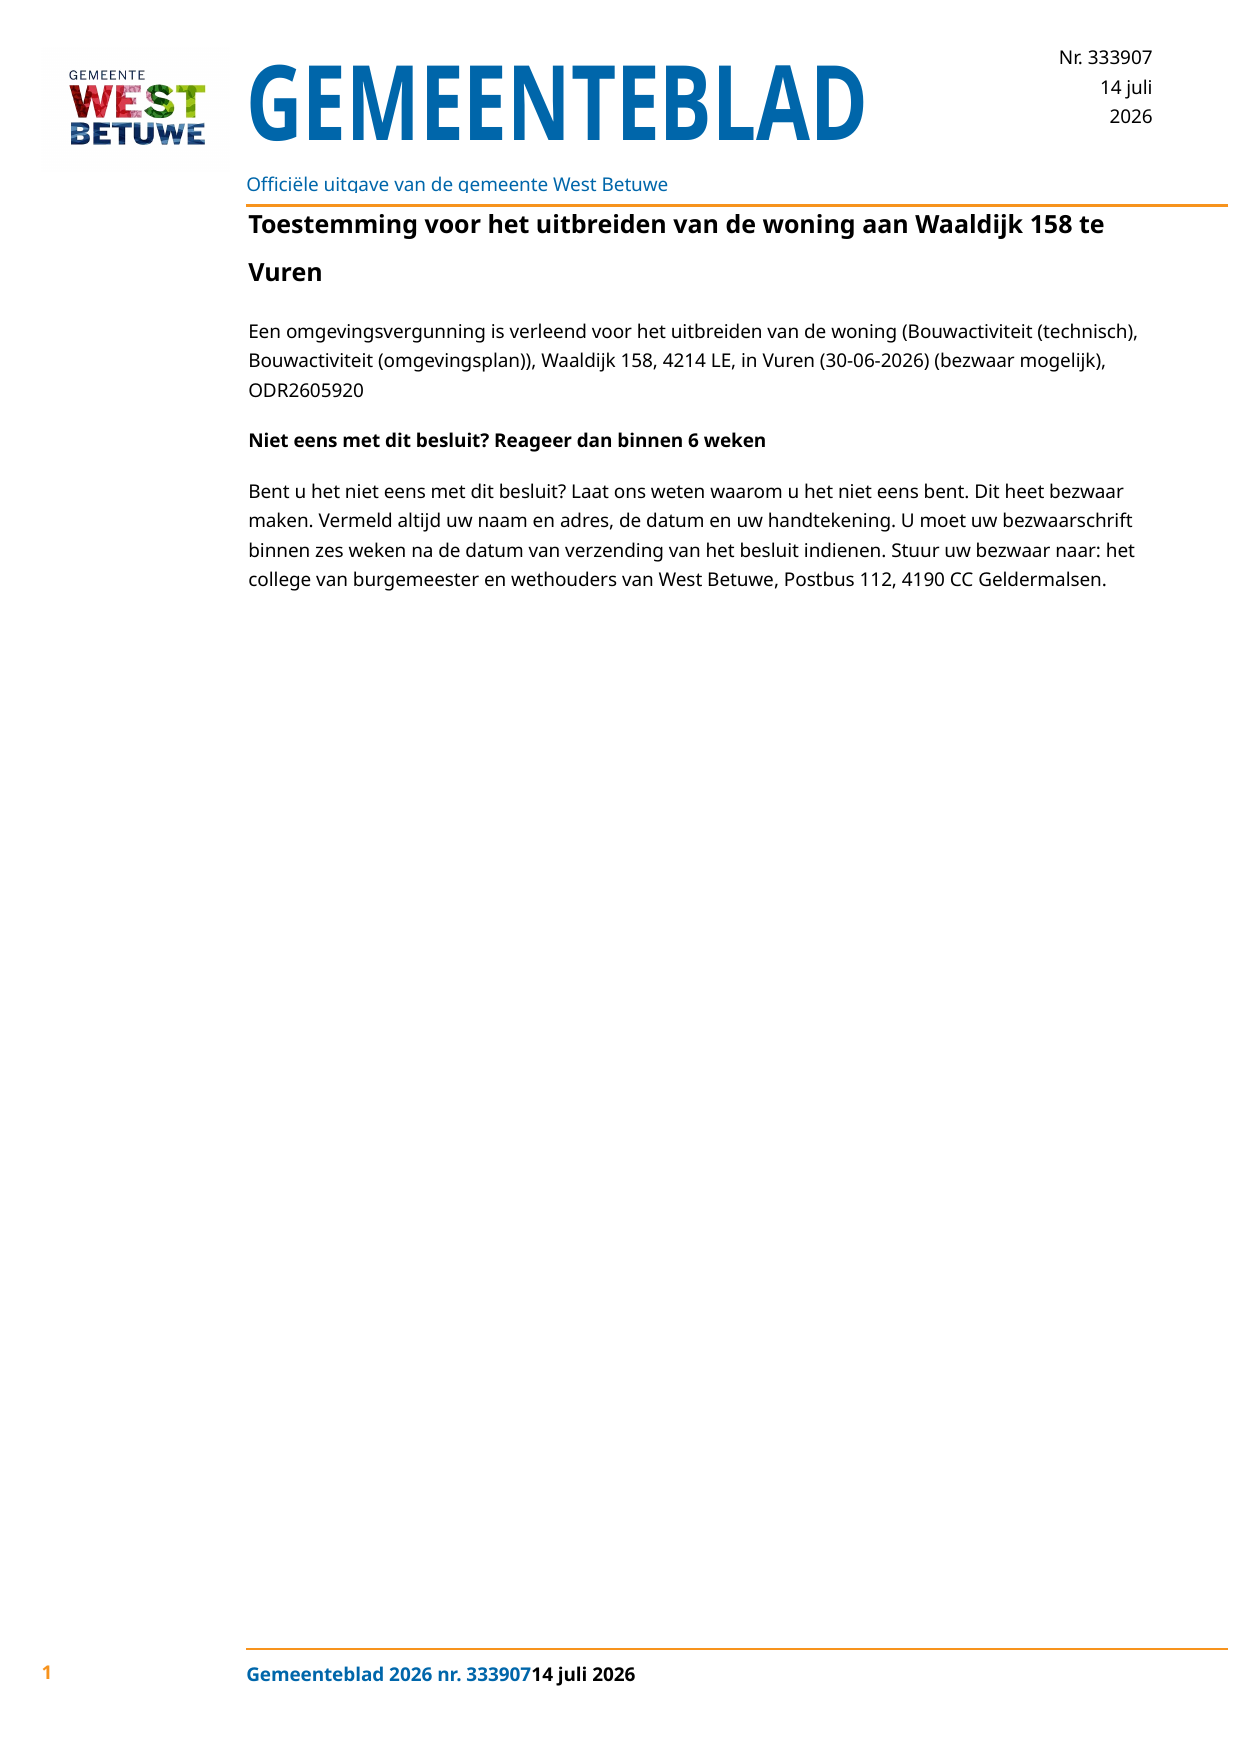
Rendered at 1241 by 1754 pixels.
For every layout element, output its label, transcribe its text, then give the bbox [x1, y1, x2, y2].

text Toestemming voor het uitbreiden van de woning aan Waaldijk 158 te Vuren [248, 207, 1152, 288]
text Bent u het niet eens met dit besluit? Laat ons weten waarom u het niet eens bent. Dit heet bezwaar maken. Vermeld altijd uw naam en adres, de datum en uw handtekening. U moet uw bezwaarschrift binnen zes weken na de datum van verzending van het besluit indienen. Stuur uw bezwaar naar: het college van burgemeester en wethouders van West Betuwe, Postbus 112, 4190 CC Geldermalsen. [248, 478, 1152, 592]
text Niet eens met dit besluit? Reageer dan binnen 6 weken [248, 427, 1152, 453]
picture [41, 47, 231, 172]
text Een omgevingsvergunning is verleend voor het uitbreiden van de woning (Bouwactiviteit (technisch), Bouwactiviteit (omgevingsplan)), Waaldijk 158, 4214 LE, in Vuren (30-06-2026) (bezwaar mogelijk), ODR2605920 [248, 318, 1152, 403]
